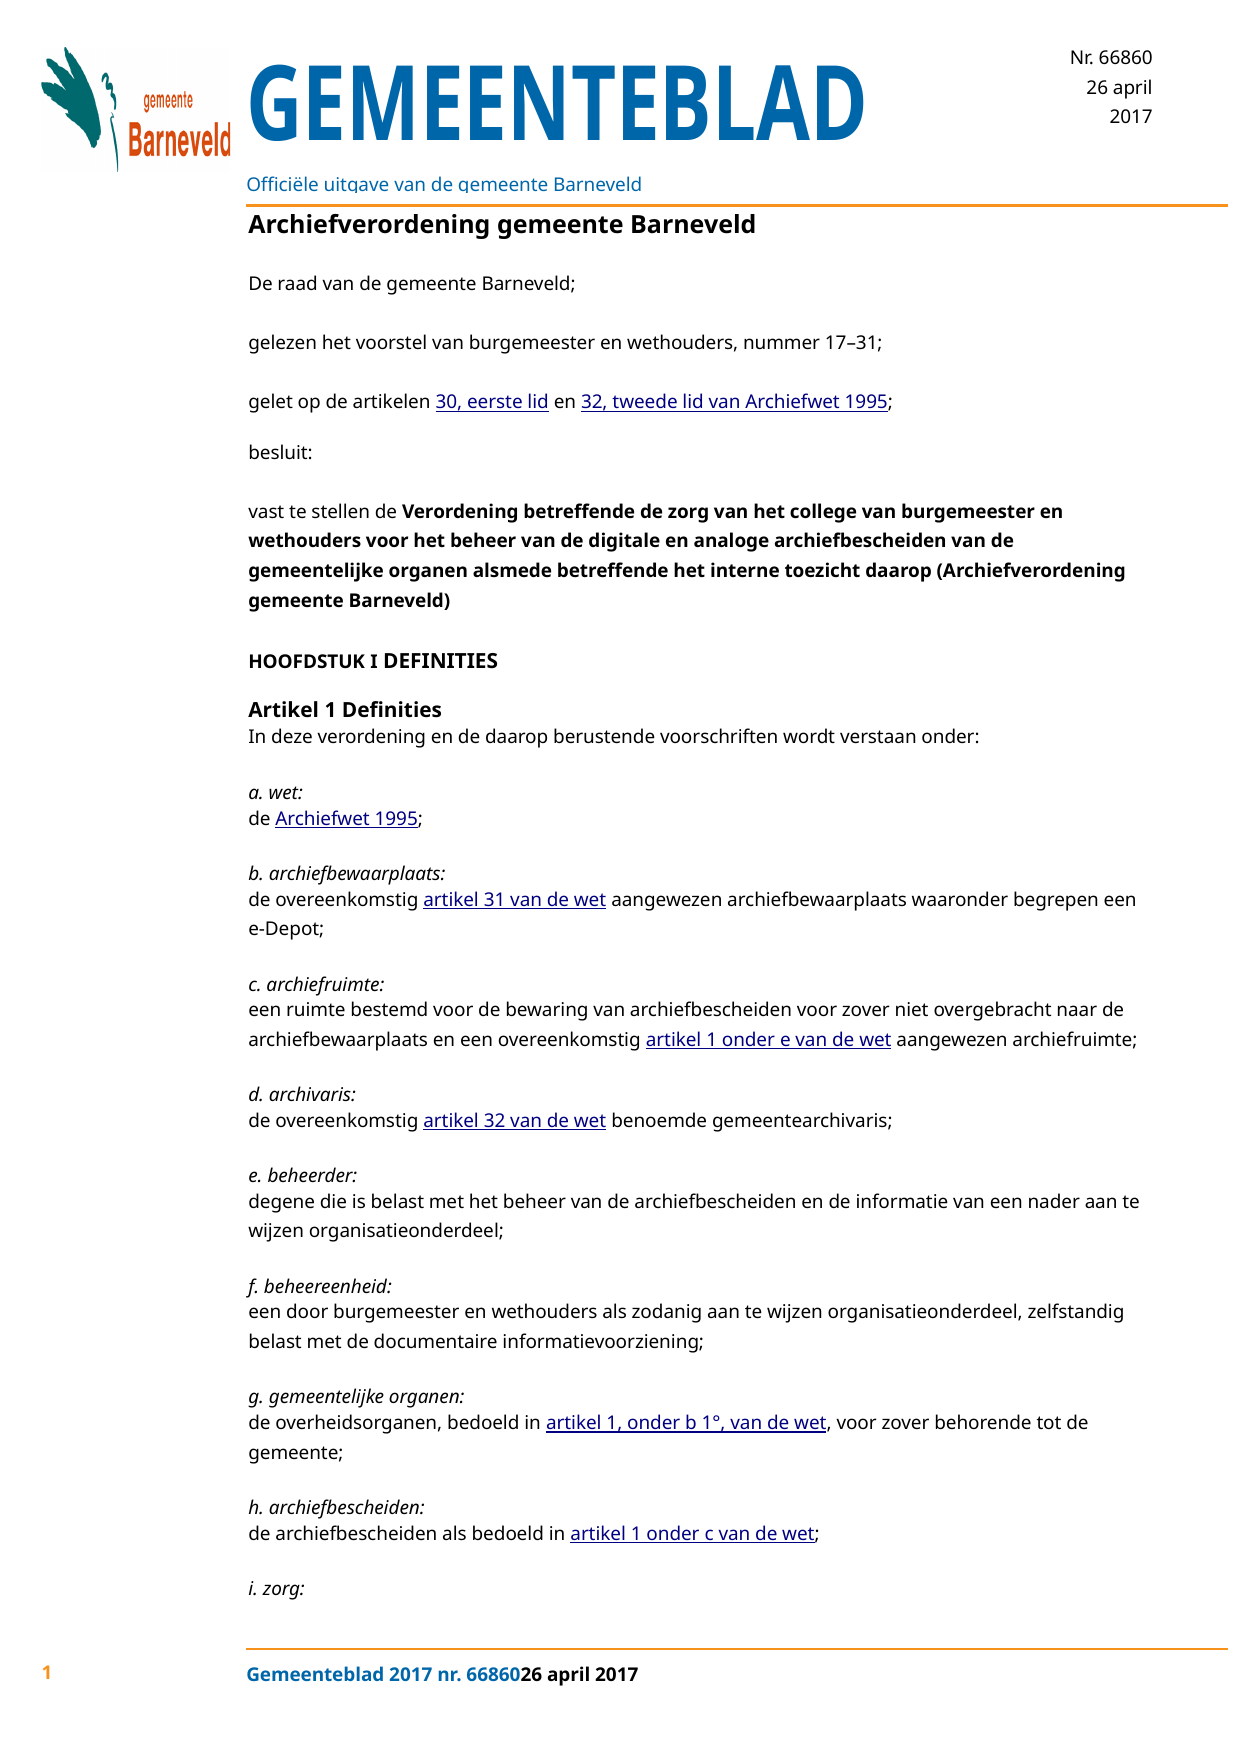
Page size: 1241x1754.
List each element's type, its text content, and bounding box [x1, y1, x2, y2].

text i. zorg: [248, 1575, 1152, 1601]
text een door burgemeester en wethouders als zodanig aan te wijzen organisatieonderdeel, zelfstandig belast met de documentaire informatievoorziening; [248, 1299, 1152, 1354]
text f. beheereenheid: [248, 1273, 1152, 1299]
text de overheidsorganen, bedoeld in artikel 1, onder b 1°, van de wet, voor zover behorende tot de gemeente; [248, 1409, 1152, 1465]
text Archiefverordening gemeente Barneveld [248, 207, 1152, 241]
text degene die is belast met het beheer van de archiefbescheiden en de informatie van een nader aan te wijzen organisatieonderdeel; [248, 1188, 1152, 1243]
text HOOFDSTUK I DEFINITIES [248, 646, 1152, 674]
text gelezen het voorstel van burgemeester en wethouders, nummer 17–31; [248, 329, 1152, 355]
text een ruimte bestemd voor de bewaring van archiefbescheiden voor zover niet overgebracht naar de archiefbewaarplaats en een overeenkomstig artikel 1 onder e van de wet aangewezen archiefruimte; [248, 996, 1152, 1052]
text g. gemeentelijke organen: [248, 1384, 1152, 1409]
text De raad van de gemeente Barneveld; [248, 270, 1152, 296]
text In deze verordening en de daarop berustende voorschriften wordt verstaan onder: [248, 724, 1152, 749]
text vast te stellen de Verordening betreffende de zorg van het college van burgemeester en wethouders voor het beheer van de digitale en analoge archiefbescheiden van de gemeentelijke organen alsmede betreffende het interne toezicht daarop (Archiefverordening gemeente Barneveld) [248, 498, 1152, 613]
text de overeenkomstig artikel 31 van de wet aangewezen archiefbewaarplaats waaronder begrepen een e-Depot; [248, 886, 1152, 941]
text gelet op de artikelen 30, eerste lid en 32, tweede lid van Archiefwet 1995; [248, 389, 1152, 414]
text de archiefbescheiden als bedoeld in artikel 1 onder c van de wet; [248, 1520, 1152, 1546]
text e. beheerder: [248, 1162, 1152, 1188]
text besluit: [248, 439, 1152, 465]
text de Archiefwet 1995; [248, 805, 1152, 831]
text Artikel 1 Definities [248, 695, 1152, 724]
text a. wet: [248, 779, 1152, 805]
text c. archiefruimte: [248, 971, 1152, 996]
text b. archiefbewaarplaats: [248, 860, 1152, 886]
picture [41, 47, 231, 172]
text de overeenkomstig artikel 32 van de wet benoemde gemeentearchivaris; [248, 1107, 1152, 1133]
text h. archiefbescheiden: [248, 1494, 1152, 1520]
text d. archivaris: [248, 1081, 1152, 1107]
